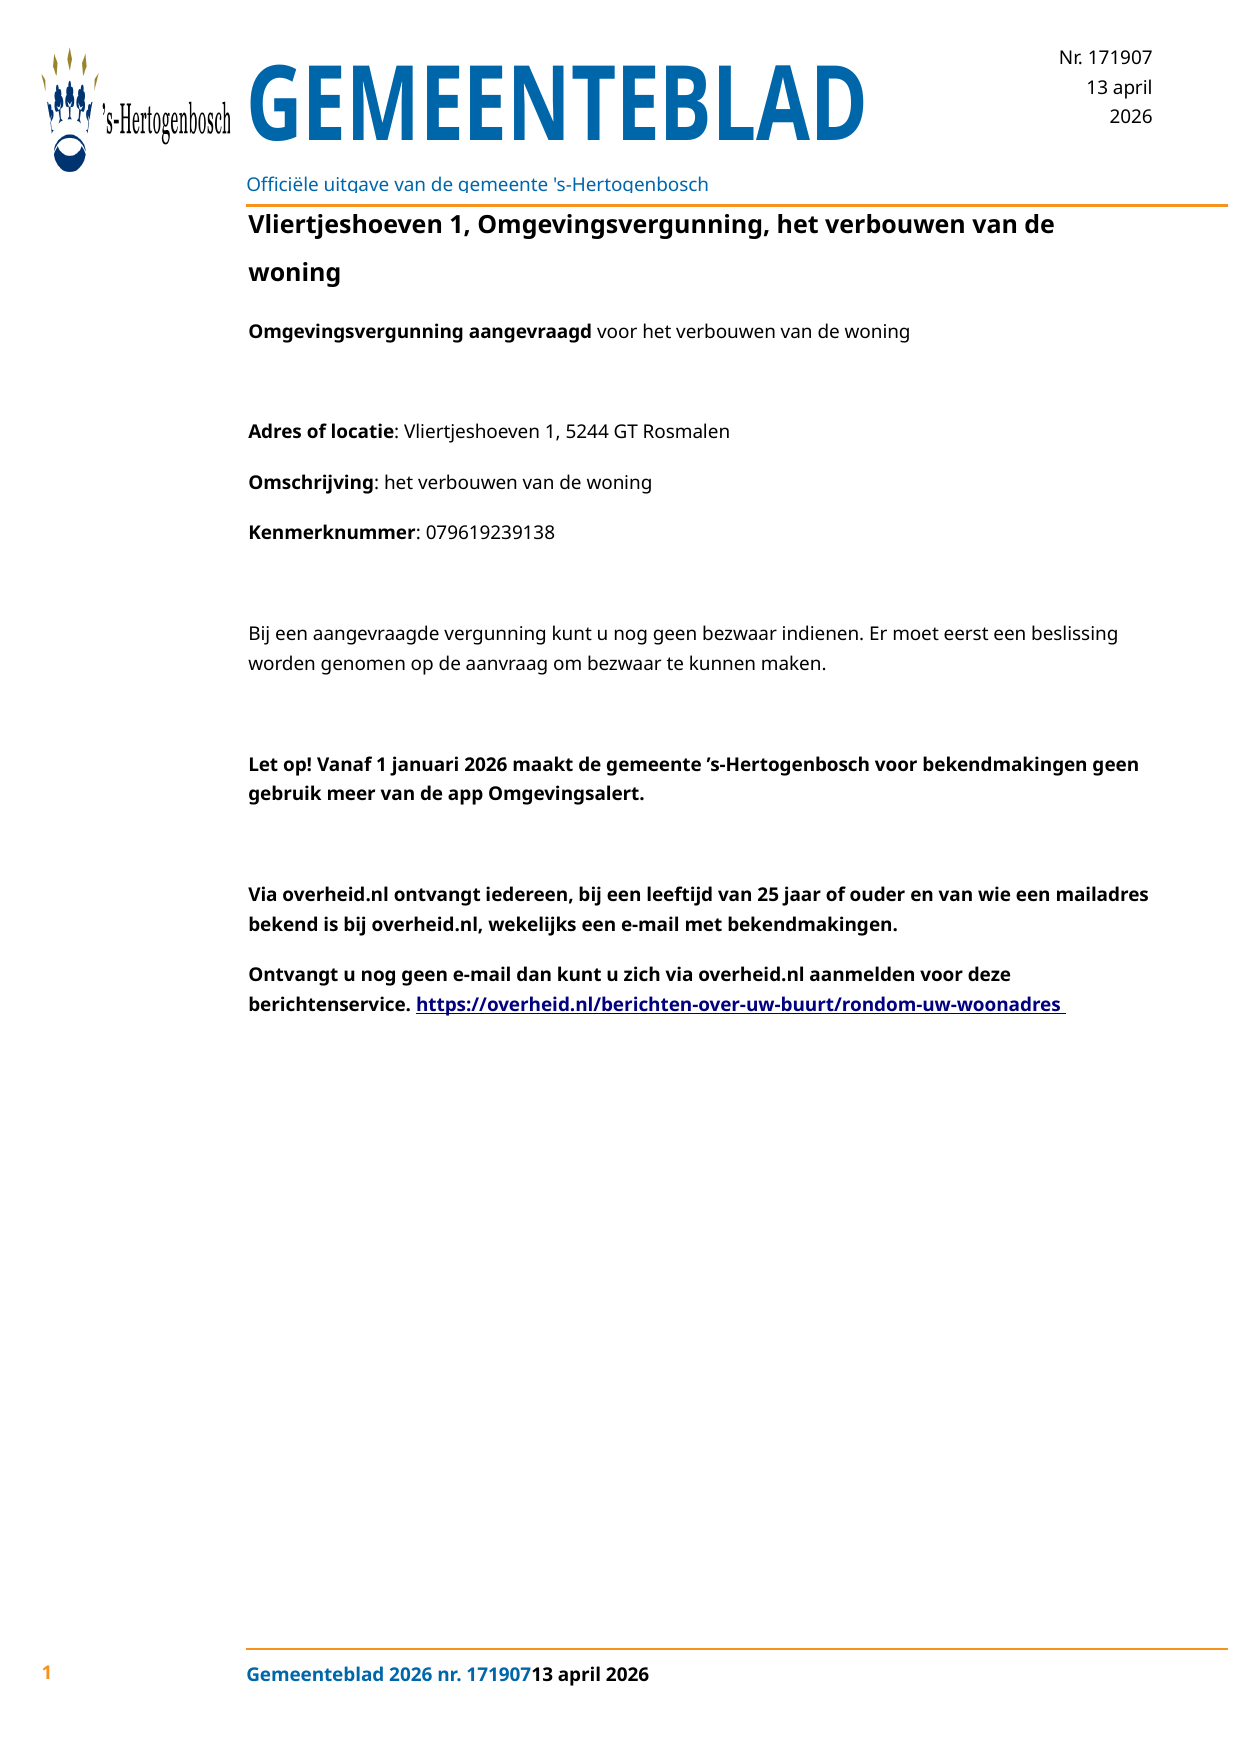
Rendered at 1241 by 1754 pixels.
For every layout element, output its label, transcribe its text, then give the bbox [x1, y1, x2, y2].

text Let op! Vanaf 1 januari 2026 maakt de gemeente ’s-Hertogenbosch voor bekendmakingen geen gebruik meer van de app Omgevingsalert. [248, 751, 1152, 806]
text Kenmerknummer: 079619239138 [248, 519, 1152, 545]
picture [41, 47, 231, 172]
text Omschrijving: het verbouwen van de woning [248, 469, 1152, 495]
text Ontvangt u nog geen e-mail dan kunt u zich via overheid.nl aanmelden voor deze berichtenservice. https://overheid.nl/berichten-over-uw-buurt/rondom-uw-woonadres [248, 961, 1152, 1017]
text Adres of locatie: Vliertjeshoeven 1, 5244 GT Rosmalen [248, 419, 1152, 444]
text Omgevingsvergunning aangevraagd voor het verbouwen van de woning [248, 318, 1152, 344]
text Bij een aangevraagde vergunning kunt u nog geen bezwaar indienen. Er moet eerst een beslissing worden genomen op de aanvraag om bezwaar te kunnen maken. [248, 620, 1152, 676]
text Vliertjeshoeven 1, Omgevingsvergunning, het verbouwen van de woning [248, 207, 1152, 288]
text Via overheid.nl ontvangt iedereen, bij een leeftijd van 25 jaar of ouder en van wie een mailadres bekend is bij overheid.nl, wekelijks een e-mail met bekendmakingen. [248, 881, 1152, 937]
